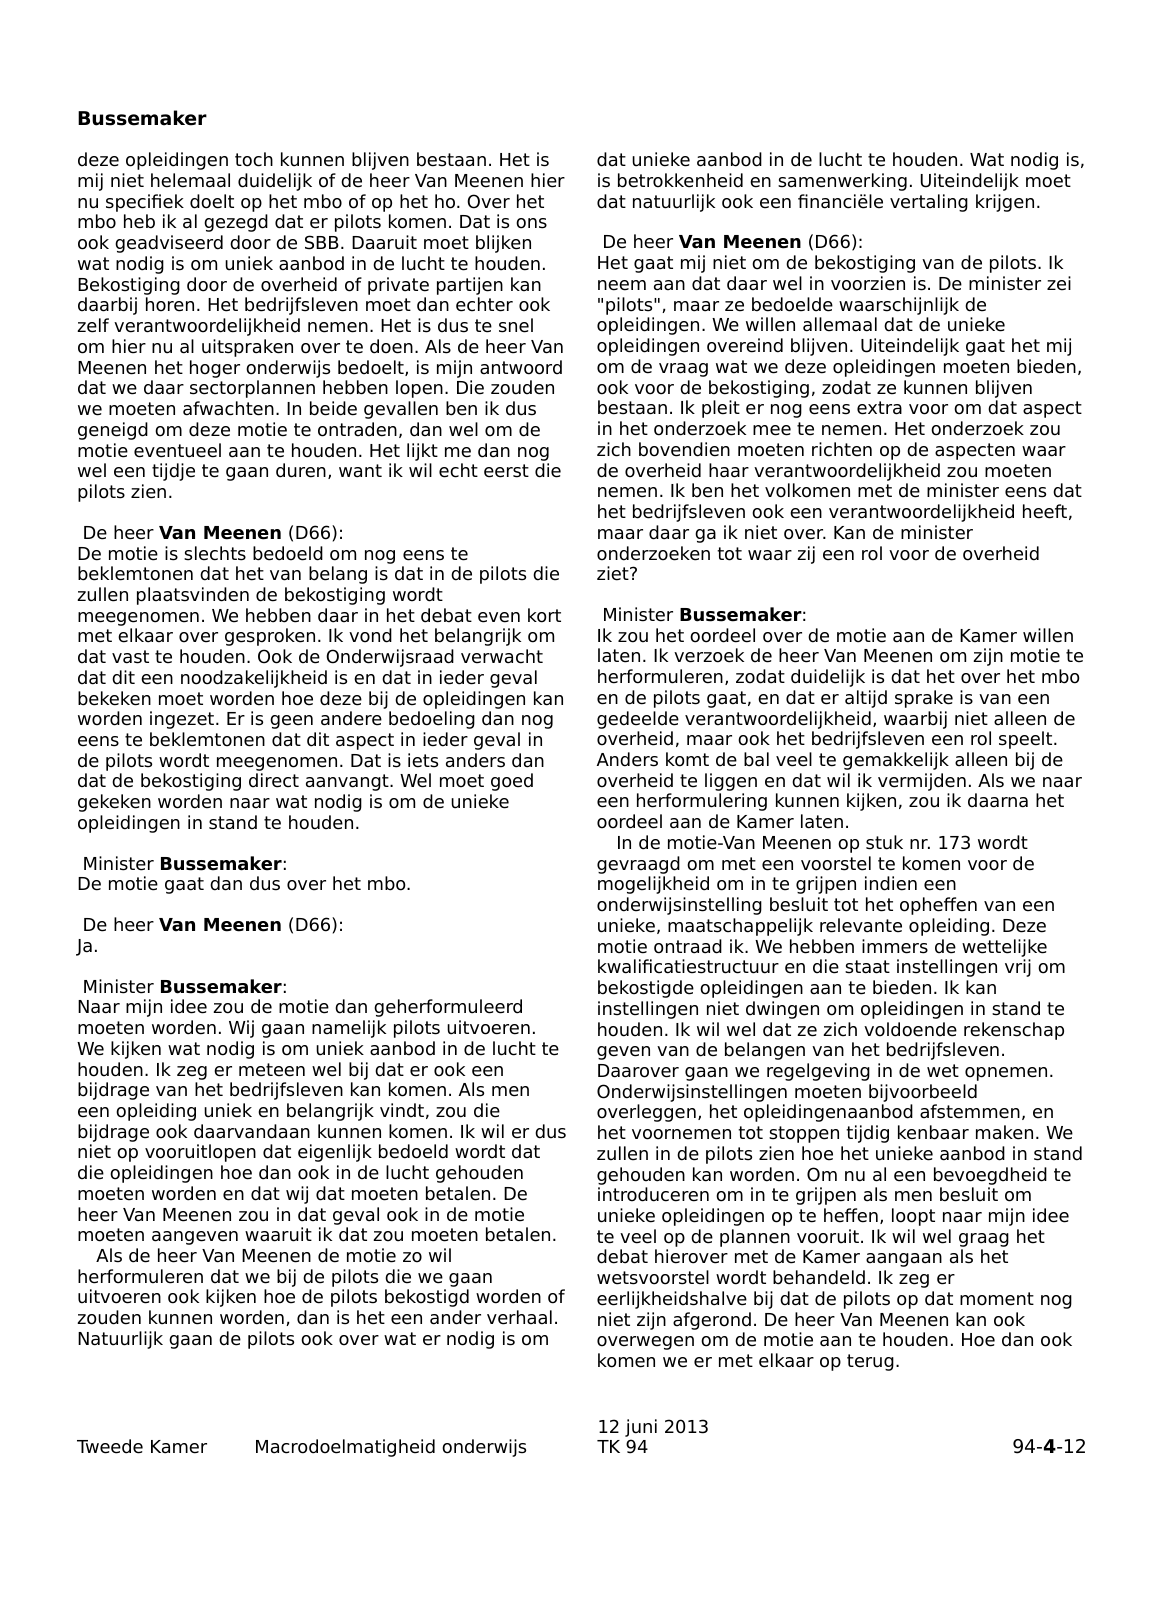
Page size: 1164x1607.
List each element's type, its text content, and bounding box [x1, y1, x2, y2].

text In de motie-Van Meenen op stuk nr. 173 wordt gevraagd om met een voorstel te komen voor de mogelijkheid om in te grijpen indien een onderwijsinstelling besluit tot het opheffen van een unieke, maatschappelijk relevante opleiding. Deze motie ontraad ik. We hebben immers de wettelijke kwalificatiestructuur en die staat instellingen vrij om bekostigde opleidingen aan te bieden. Ik kan instellingen niet dwingen om opleidingen in stand te houden. Ik wil wel dat ze zich voldoende rekenschap geven van de belangen van het bedrijfsleven. Daarover gaan we regelgeving in de wet opnemen. Onderwijsinstellingen moeten bijvoorbeeld overleggen, het opleidingenaanbod afstemmen, en het voornemen tot stoppen tijdig kenbaar maken. We zullen in de pilots zien hoe het unieke aanbod in stand gehouden kan worden. Om nu al een bevoegdheid te introduceren om in te grijpen als men besluit om unieke opleidingen op te heffen, loopt naar mijn idee te veel op de plannen vooruit. Ik wil wel graag het debat hierover met de Kamer aangaan als het wetsvoorstel wordt behandeld. Ik zeg er eerlijkheidshalve bij dat de pilots op dat moment nog niet zijn afgerond. De heer Van Meenen kan ook overwegen om de motie aan te houden. Hoe dan ook komen we er met elkaar op terug. [596, 833, 1087, 1372]
text Minister Bussemaker: [77, 976, 567, 997]
text Minister Bussemaker: [77, 853, 567, 874]
text dat unieke aanbod in de lucht te houden. Wat nodig is, is betrokkenheid en samenwerking. Uiteindelijk moet dat natuurlijk ook een financiële vertaling krijgen. [596, 150, 1087, 212]
text deze opleidingen toch kunnen blijven bestaan. Het is mij niet helemaal duidelijk of de heer Van Meenen hier nu specifiek doelt op het mbo of op het ho. Over het mbo heb ik al gezegd dat er pilots komen. Dat is ons ook geadviseerd door de SBB. Daaruit moet blijken wat nodig is om uniek aanbod in de lucht te houden. Bekostiging door de overheid of private partijen kan daarbij horen. Het bedrijfsleven moet dan echter ook zelf verantwoordelijkheid nemen. Het is dus te snel om hier nu al uitspraken over te doen. Als de heer Van Meenen het hoger onderwijs bedoelt, is mijn antwoord dat we daar sectorplannen hebben lopen. Die zouden we moeten afwachten. In beide gevallen ben ik dus geneigd om deze motie te ontraden, dan wel om de motie eventueel aan te houden. Het lijkt me dan nog wel een tijdje te gaan duren, want ik wil echt eerst die pilots zien. [77, 150, 567, 503]
text Ja. [77, 936, 567, 956]
text Het gaat mij niet om de bekostiging van de pilots. Ik neem aan dat daar wel in voorzien is. De minister zei "pilots", maar ze bedoelde waarschijnlijk de opleidingen. We willen allemaal dat de unieke opleidingen overeind blijven. Uiteindelijk gaat het mij om de vraag wat we deze opleidingen moeten bieden, ook voor de bekostiging, zodat ze kunnen blijven bestaan. Ik pleit er nog eens extra voor om dat aspect in het onderzoek mee te nemen. Het onderzoek zou zich bovendien moeten richten op de aspecten waar de overheid haar verantwoordelijkheid zou moeten nemen. Ik ben het volkomen met de minister eens dat het bedrijfsleven ook een verantwoordelijkheid heeft, maar daar ga ik niet over. Kan de minister onderzoeken tot waar zij een rol voor de overheid ziet? [596, 253, 1087, 585]
text De motie gaat dan dus over het mbo. [77, 874, 567, 895]
text Minister Bussemaker: [596, 605, 1087, 626]
text Naar mijn idee zou de motie dan geherformuleerd moeten worden. Wij gaan namelijk pilots uitvoeren. We kijken wat nodig is om uniek aanbod in de lucht te houden. Ik zeg er meteen wel bij dat er ook een bijdrage van het bedrijfsleven kan komen. Als men een opleiding uniek en belangrijk vindt, zou die bijdrage ook daarvandaan kunnen komen. Ik wil er dus niet op vooruitlopen dat eigenlijk bedoeld wordt dat die opleidingen hoe dan ook in de lucht gehouden moeten worden en dat wij dat moeten betalen. De heer Van Meenen zou in dat geval ook in de motie moeten aangeven waaruit ik dat zou moeten betalen. [77, 997, 567, 1246]
text De motie is slechts bedoeld om nog eens te beklemtonen dat het van belang is dat in de pilots die zullen plaatsvinden de bekostiging wordt meegenomen. We hebben daar in het debat even kort met elkaar over gesproken. Ik vond het belangrijk om dat vast te houden. Ook de Onderwijsraad verwacht dat dit een noodzakelijkheid is en dat in ieder geval bekeken moet worden hoe deze bij de opleidingen kan worden ingezet. Er is geen andere bedoeling dan nog eens te beklemtonen dat dit aspect in ieder geval in de pilots wordt meegenomen. Dat is iets anders dan dat de bekostiging direct aanvangt. Wel moet goed gekeken worden naar wat nodig is om de unieke opleidingen in stand te houden. [77, 543, 567, 833]
text Als de heer Van Meenen de motie zo wil herformuleren dat we bij de pilots die we gaan uitvoeren ook kijken hoe de pilots bekostigd worden of zouden kunnen worden, dan is het een ander verhaal. Natuurlijk gaan de pilots ook over wat er nodig is om [77, 1246, 567, 1349]
text De heer Van Meenen (D66): [77, 523, 567, 543]
text De heer Van Meenen (D66): [596, 232, 1087, 253]
text Ik zou het oordeel over de motie aan de Kamer willen laten. Ik verzoek de heer Van Meenen om zijn motie te herformuleren, zodat duidelijk is dat het over het mbo en de pilots gaat, en dat er altijd sprake is van een gedeelde verantwoordelijkheid, waarbij niet alleen de overheid, maar ook het bedrijfsleven een rol speelt. Anders komt de bal veel te gemakkelijk alleen bij de overheid te liggen en dat wil ik vermijden. Als we naar een herformulering kunnen kijken, zou ik daarna het oordeel aan de Kamer laten. [596, 626, 1087, 833]
text De heer Van Meenen (D66): [77, 915, 567, 936]
